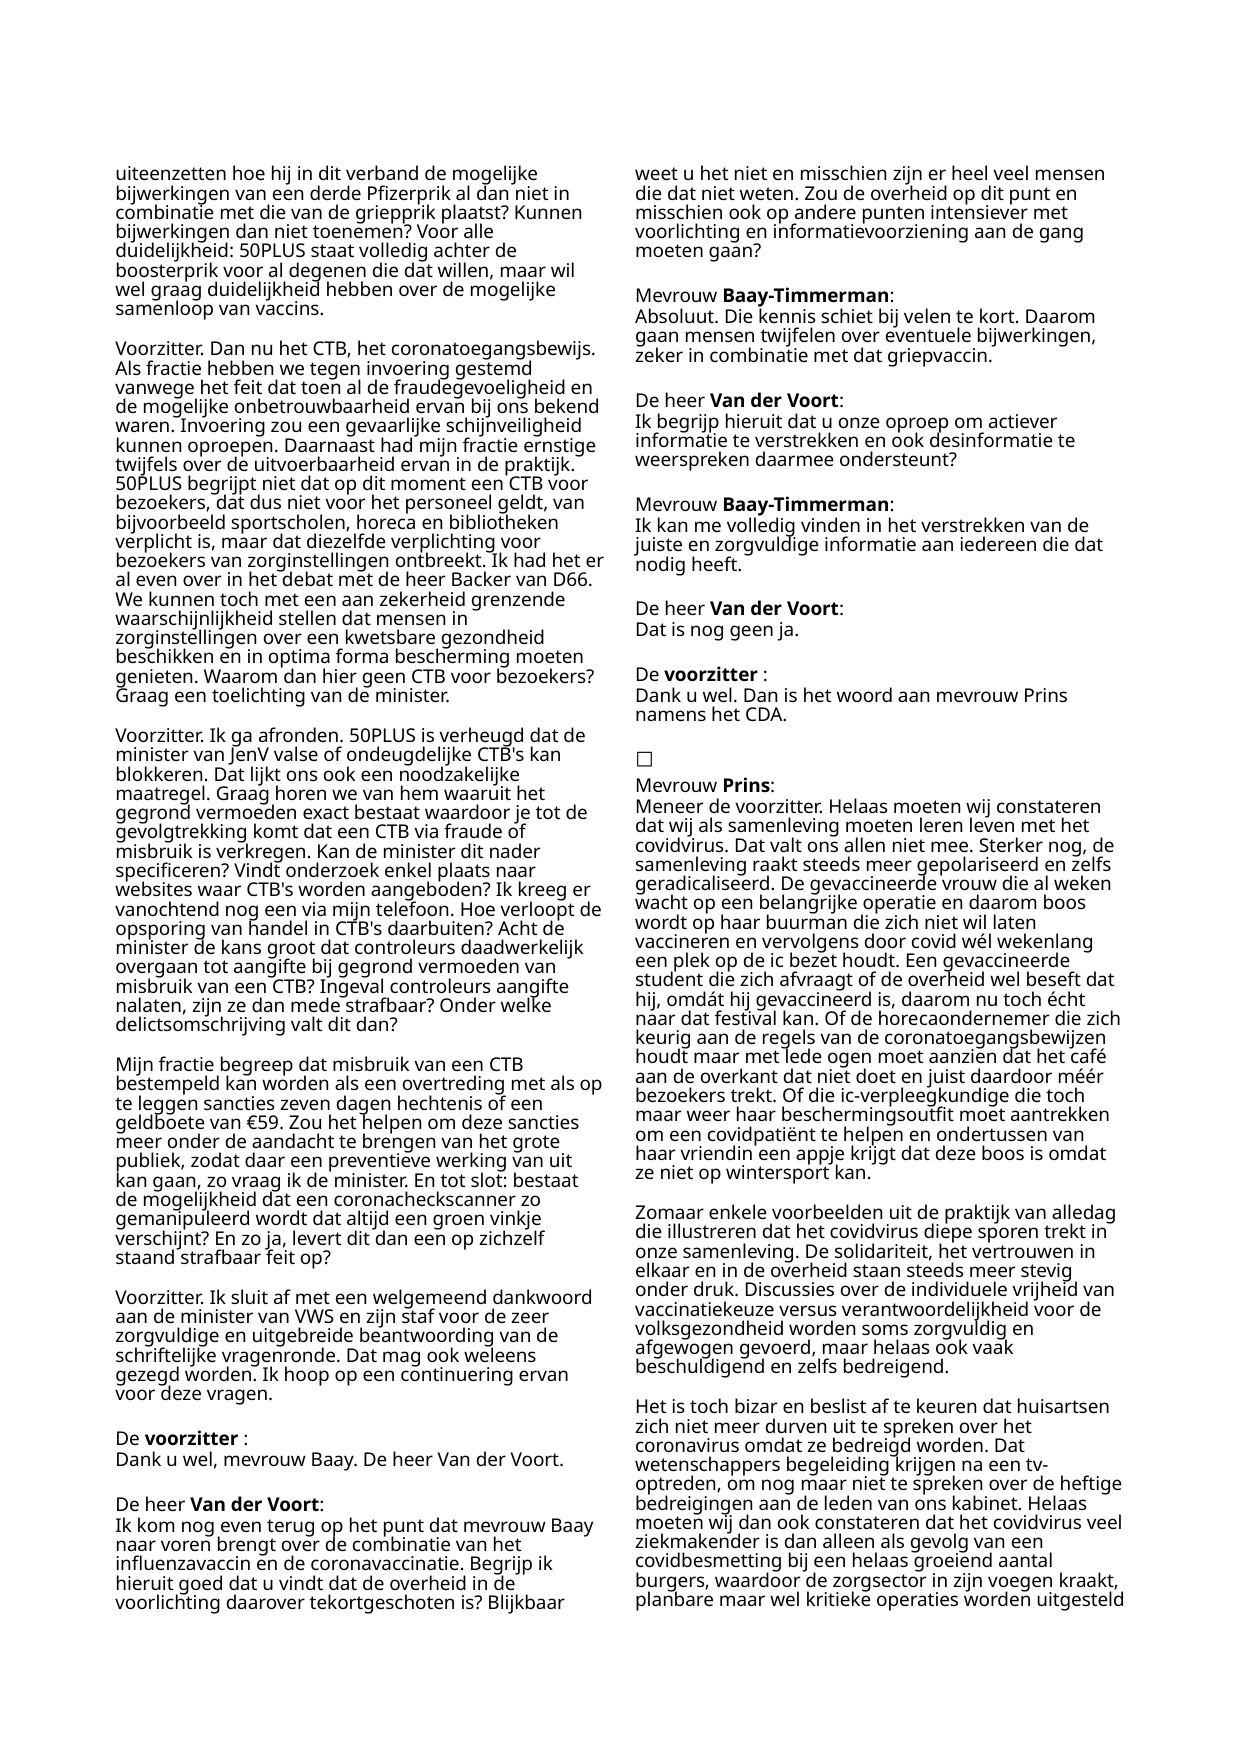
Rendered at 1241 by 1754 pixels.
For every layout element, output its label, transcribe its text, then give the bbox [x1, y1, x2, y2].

text Voorzitter. Ik sluit af met een welgemeend dankwoord aan de minister van VWS en zijn staf voor de zeer zorgvuldige en uitgebreide beantwoording van de schriftelijke vragenronde. Dat mag ook weleens gezegd worden. Ik hoop op een continuering ervan voor deze vragen. [115, 1289, 605, 1404]
text Absoluut. Die kennis schiet bij velen te kort. Daarom gaan mensen twijfelen over eventuele bijwerkingen, zeker in combinatie met dat griepvaccin. [635, 308, 1125, 366]
text Voorzitter. Ik ga afronden. 50PLUS is verheugd dat de minister van JenV valse of ondeugdelijke CTB's kan blokkeren. Dat lijkt ons ook een noodzakelijke maatregel. Graag horen we van hem waaruit het gegrond vermoeden exact bestaat waardoor je tot de gevolgtrekking komt dat een CTB via fraude of misbruik is verkregen. Kan de minister dit nader specificeren? Vindt onderzoek enkel plaats naar websites waar CTB's worden aangeboden? Ik kreeg er vanochtend nog een via mijn telefoon. Hoe verloopt de opsporing van handel in CTB's daarbuiten? Acht de minister de kans groot dat controleurs daadwerkelijk overgaan tot aangifte bij gegrond vermoeden van misbruik van een CTB? Ingeval controleurs aangifte nalaten, zijn ze dan mede strafbaar? Onder welke delictsomschrijving valt dit dan? [115, 727, 605, 1035]
text Ik begrijp hieruit dat u onze oproep om actiever informatie te verstrekken en ook desinformatie te weerspreken daarmee ondersteunt? [635, 413, 1125, 470]
text Mevrouw Baay-Timmerman: [635, 491, 1125, 517]
text Ik kom nog even terug op het punt dat mevrouw Baay naar voren brengt over de combinatie van het influenzavaccin en de coronavaccinatie. Begrijp ik hieruit goed dat u vindt dat de overheid in de voorlichting daarover tekortgeschoten is? Blijkbaar [115, 1517, 605, 1613]
text Voorzitter. Dan nu het CTB, het coronatoegangsbewijs. Als fractie hebben we tegen invoering gestemd vanwege het feit dat toen al de fraudegevoeligheid en de mogelijke onbetrouwbaarheid ervan bij ons bekend waren. Invoering zou een gevaarlijke schijnveiligheid kunnen oproepen. Daarnaast had mijn fractie ernstige twijfels over de uitvoerbaarheid ervan in de praktijk. 50PLUS begrijpt niet dat op dit moment een CTB voor bezoekers, dat dus niet voor het personeel geldt, van bijvoorbeeld sportscholen, horeca en bibliotheken verplicht is, maar dat diezelfde verplichting voor bezoekers van zorginstellingen ontbreekt. Ik had het er al even over in het debat met de heer Backer van D66. We kunnen toch met een aan zekerheid grenzende waarschijnlijkheid stellen dat mensen in zorginstellingen over een kwetsbare gezondheid beschikken en in optima forma bescherming moeten genieten. Waarom dan hier geen CTB voor bezoekers? Graag een toelichting van de minister. [115, 340, 605, 706]
text De voorzitter : [115, 1425, 605, 1451]
text Mevrouw Baay-Timmerman: [635, 282, 1125, 308]
text Ik kan me volledig vinden in het verstrekken van de juiste en zorgvuldige informatie aan iedereen die dat nodig heeft. [635, 517, 1125, 575]
text De heer Van der Voort: [635, 596, 1125, 621]
text ⬜ [635, 747, 1125, 772]
text Meneer de voorzitter. Helaas moeten wij constateren dat wij als samenleving moeten leren leven met het covidvirus. Dat valt ons allen niet mee. Sterker nog, de samenleving raakt steeds meer gepolariseerd en zelfs geradicaliseerd. De gevaccineerde vrouw die al weken wacht op een belangrijke operatie en daarom boos wordt op haar buurman die zich niet wil laten vaccineren en vervolgens door covid wél wekenlang een plek op de ic bezet houdt. Een gevaccineerde student die zich afvraagt of de overheid wel beseft dat hij, omdát hij gevaccineerd is, daarom nu toch écht naar dat festival kan. Of de horecaondernemer die zich keurig aan de regels van de coronatoegangsbewijzen houdt maar met lede ogen moet aanzien dat het café aan de overkant dat niet doet en juist daardoor méér bezoekers trekt. Of die ic-verpleegkundige die toch maar weer haar beschermingsoutfit moet aantrekken om een covidpatiënt te helpen en ondertussen van haar vriendin een appje krijgt dat deze boos is omdat ze niet op wintersport kan. [635, 798, 1125, 1183]
text Mijn fractie begreep dat misbruik van een CTB bestempeld kan worden als een overtreding met als op te leggen sancties zeven dagen hechtenis of een geldboete van €59. Zou het helpen om deze sancties meer onder de aandacht te brengen van het grote publiek, zodat daar een preventieve werking van uit kan gaan, zo vraag ik de minister. En tot slot: bestaat de mogelijkheid dat een coronacheckscanner zo gemanipuleerd wordt dat altijd een groen vinkje verschijnt? En zo ja, levert dit dan een op zichzelf staand strafbaar feit op? [115, 1056, 605, 1268]
text De voorzitter : [635, 661, 1125, 687]
text De heer Van der Voort: [115, 1491, 605, 1517]
text Het is toch bizar en beslist af te keuren dat huisartsen zich niet meer durven uit te spreken over het coronavirus omdat ze bedreigd worden. Dat wetenschappers begeleiding krijgen na een tv-optreden, om nog maar niet te spreken over de heftige bedreigingen aan de leden van ons kabinet. Helaas moeten wij dan ook constateren dat het covidvirus veel ziekmakender is dan alleen als gevolg van een covidbesmetting bij een helaas groeiend aantal burgers, waardoor de zorgsector in zijn voegen kraakt, planbare maar wel kritieke operaties worden uitgesteld [635, 1398, 1125, 1610]
text weet u het niet en misschien zijn er heel veel mensen die dat niet weten. Zou de overheid op dit punt en misschien ook op andere punten intensiever met voorlichting en informatievoorziening aan de gang moeten gaan? [635, 165, 1125, 262]
text Zomaar enkele voorbeelden uit de praktijk van alledag die illustreren dat het covidvirus diepe sporen trekt in onze samenleving. De solidariteit, het vertrouwen in elkaar en in de overheid staan steeds meer stevig onder druk. Discussies over de individuele vrijheid van vaccinatiekeuze versus verantwoordelijkheid voor de volksgezondheid worden soms zorgvuldig en afgewogen gevoerd, maar helaas ook vaak beschuldigend en zelfs bedreigend. [635, 1204, 1125, 1378]
text Mevrouw Prins: [635, 772, 1125, 798]
text Dank u wel, mevrouw Baay. De heer Van der Voort. [115, 1451, 605, 1470]
text uiteenzetten hoe hij in dit verband de mogelijke bijwerkingen van een derde Pfizerprik al dan niet in combinatie met die van de griepprik plaatst? Kunnen bijwerkingen dan niet toenemen? Voor alle duidelijkheid: 50PLUS staat volledig achter de boosterprik voor al degenen die dat willen, maar wil wel graag duidelijkheid hebben over de mogelijke samenloop van vaccins. [115, 165, 605, 319]
text Dank u wel. Dan is het woord aan mevrouw Prins namens het CDA. [635, 687, 1125, 726]
text De heer Van der Voort: [635, 387, 1125, 413]
text Dat is nog geen ja. [635, 621, 1125, 641]
